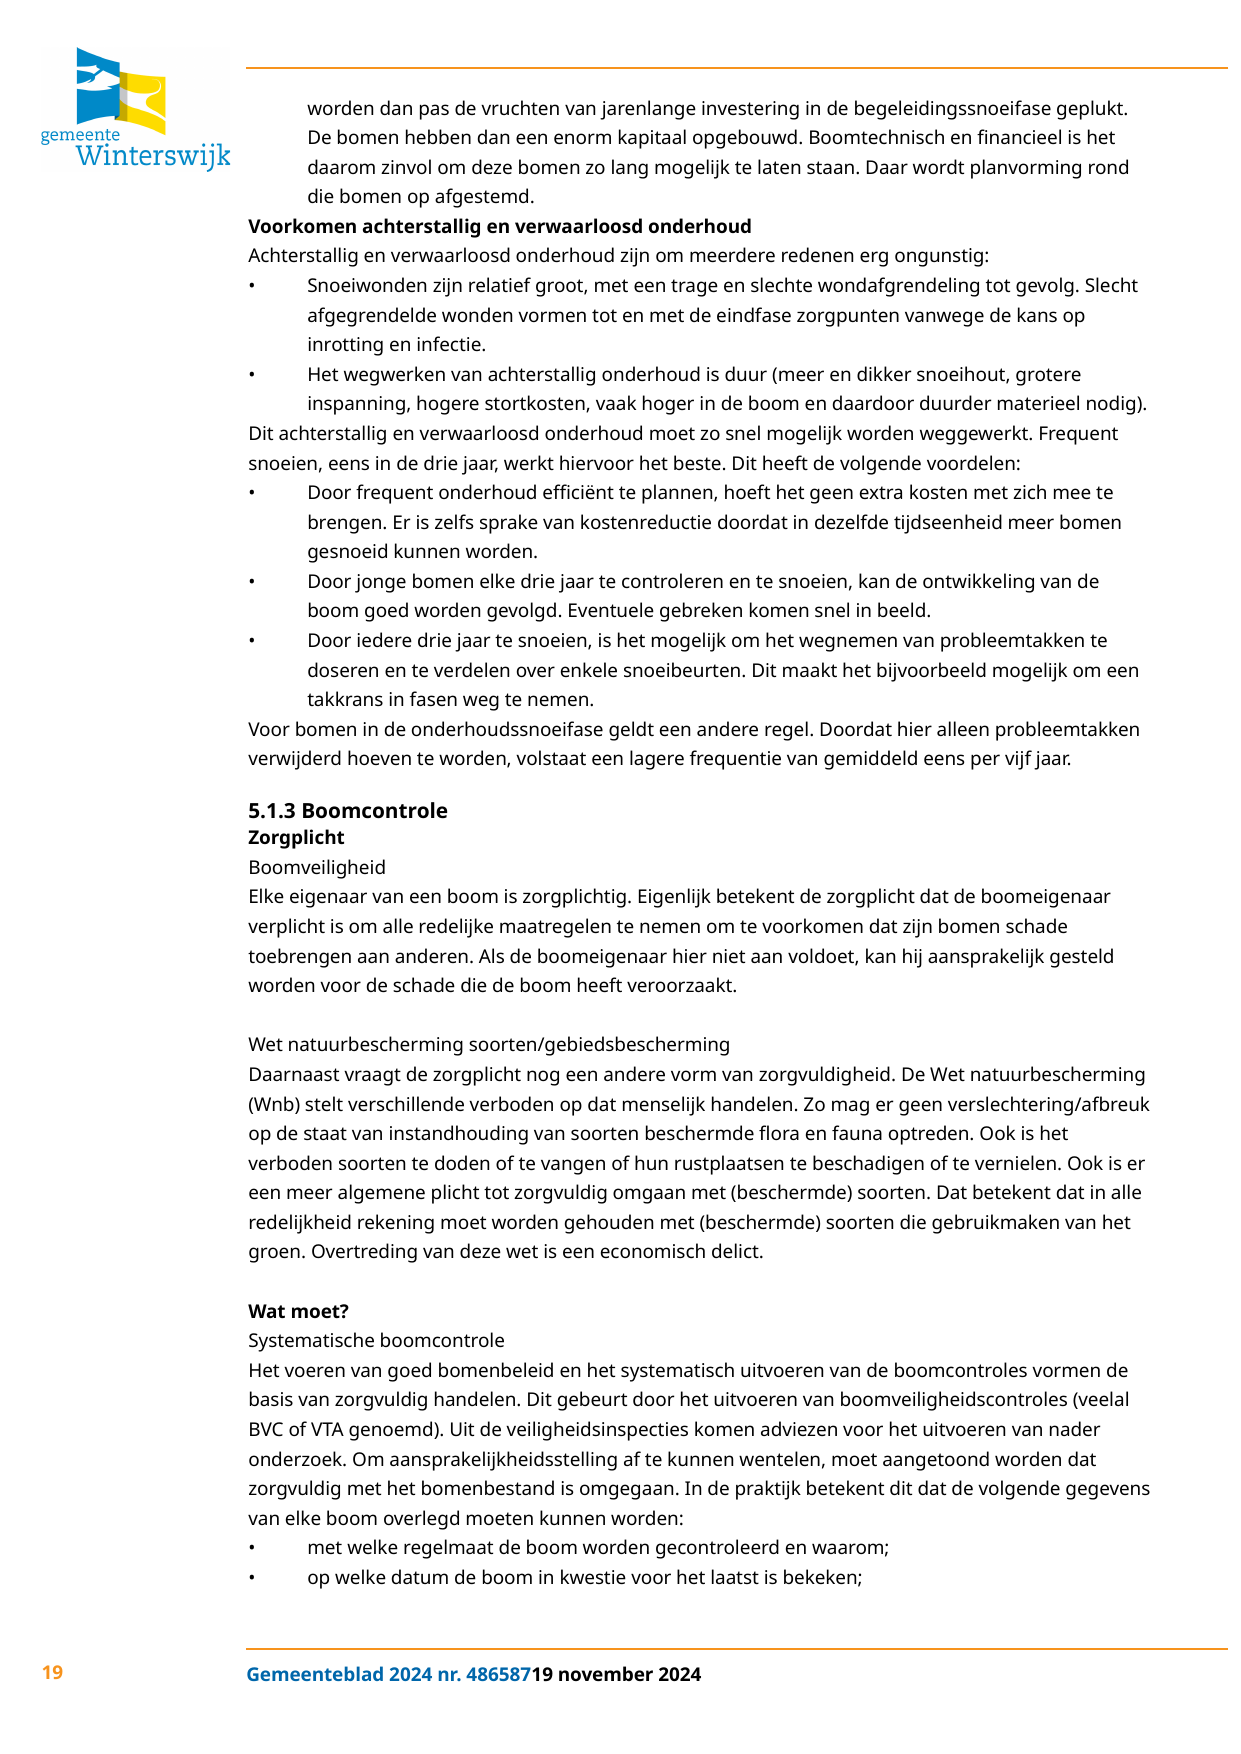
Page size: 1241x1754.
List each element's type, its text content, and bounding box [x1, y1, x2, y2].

text Het voeren van goed bomenbeleid en het systematisch uitvoeren van de boomcontroles vormen de basis van zorgvuldig handelen. Dit gebeurt door het uitvoeren van boomveiligheidscontroles (veelal BVC of VTA genoemd). Uit de veiligheidsinspecties komen adviezen voor het uitvoeren van nader onderzoek. Om aansprakelijkheidsstelling af te kunnen wentelen, moet aangetoond worden dat zorgvuldig met het bomenbestand is omgegaan. In de praktijk betekent dit dat de volgende gegevens van elke boom overlegd moeten kunnen worden: [248, 1357, 1152, 1531]
text Voor bomen in de onderhoudssnoeifase geldt een andere regel. Doordat hier alleen probleemtakken verwijderd hoeven te worden, volstaat een lagere frequentie van gemiddeld eens per vijf jaar. [248, 716, 1152, 771]
text Daarnaast vraagt de zorgplicht nog een andere vorm van zorgvuldigheid. De Wet natuurbescherming (Wnb) stelt verschillende verboden op dat menselijk handelen. Zo mag er geen verslechtering/afbreuk op de staat van instandhouding van soorten beschermde flora en fauna optreden. Ook is het verboden soorten te doden of te vangen of hun rustplaatsen te beschadigen of te vernielen. Ook is er een meer algemene plicht tot zorgvuldig omgaan met (beschermde) soorten. Dat betekent dat in alle redelijkheid rekening moet worden gehouden met (beschermde) soorten die gebruikmaken van het groen. Overtreding van deze wet is een economisch delict. [248, 1061, 1152, 1264]
picture [225, 153, 231, 162]
text Achterstallig en verwaarloosd onderhoud zijn om meerdere redenen erg ongunstig: [248, 243, 1152, 268]
text Systematische boomcontrole [248, 1327, 1152, 1353]
list worden dan pas de vruchten van jarenlange investering in de begeleidingssnoeifase geplukt. De bomen hebben dan een enorm kapitaal opgebouwd. Boomtechnisch en financieel is het daarom zinvol om deze bomen zo lang mogelijk te laten staan. Daar wordt planvorming rond die bomen op afgestemd. [248, 95, 1152, 209]
picture [41, 47, 231, 172]
text Zorgplicht [248, 824, 1152, 850]
list Door frequent onderhoud efficiënt te plannen, hoeft het geen extra kosten met zich mee te brengen. Er is zelfs sprake van kostenreductie doordat in dezelfde tijdseenheid meer bomen gesnoeid kunnen worden. [248, 479, 1152, 564]
text Elke eigenaar van een boom is zorgplichtig. Eigenlijk betekent de zorgplicht dat de boomeigenaar verplicht is om alle redelijke maatregelen te nemen om te voorkomen dat zijn bomen schade toebrengen aan anderen. Als de boomeigenaar hier niet aan voldoet, kan hij aansprakelijk gesteld worden voor de schade die de boom heeft veroorzaakt. [248, 884, 1152, 998]
list Door iedere drie jaar te snoeien, is het mogelijk om het wegnemen van probleemtakken te doseren en te verdelen over enkele snoeibeurten. Dit maakt het bijvoorbeeld mogelijk om een takkrans in fasen weg te nemen. [248, 627, 1152, 712]
text Boomveiligheid [248, 854, 1152, 880]
text Voorkomen achterstallig en verwaarloosd onderhoud [248, 213, 1152, 239]
list op welke datum de boom in kwestie voor het laatst is bekeken; [248, 1564, 1152, 1590]
text Dit achterstallig en verwaarloosd onderhoud moet zo snel mogelijk worden weggewerkt. Frequent snoeien, eens in de drie jaar, werkt hiervoor het beste. Dit heeft de volgende voordelen: [248, 420, 1152, 476]
text 5.1.3 Boomcontrole [248, 796, 1152, 824]
text Wet natuurbescherming soorten/gebiedsbescherming [248, 1032, 1152, 1057]
list met welke regelmaat de boom worden gecontroleerd en waarom; [248, 1534, 1152, 1560]
text Wat moet? [248, 1298, 1152, 1323]
list Door jonge bomen elke drie jaar te controleren en te snoeien, kan de ontwikkeling van de boom goed worden gevolgd. Eventuele gebreken komen snel in beeld. [248, 568, 1152, 623]
list Snoeiwonden zijn relatief groot, met een trage en slechte wondafgrendeling tot gevolg. Slecht afgegrendelde wonden vormen tot en met de eindfase zorgpunten vanwege de kans op inrotting en infectie. [248, 272, 1152, 357]
list Het wegwerken van achterstallig onderhoud is duur (meer en dikker snoeihout, grotere inspanning, hogere stortkosten, vaak hoger in de boom en daardoor duurder materieel nodig). [248, 361, 1152, 416]
